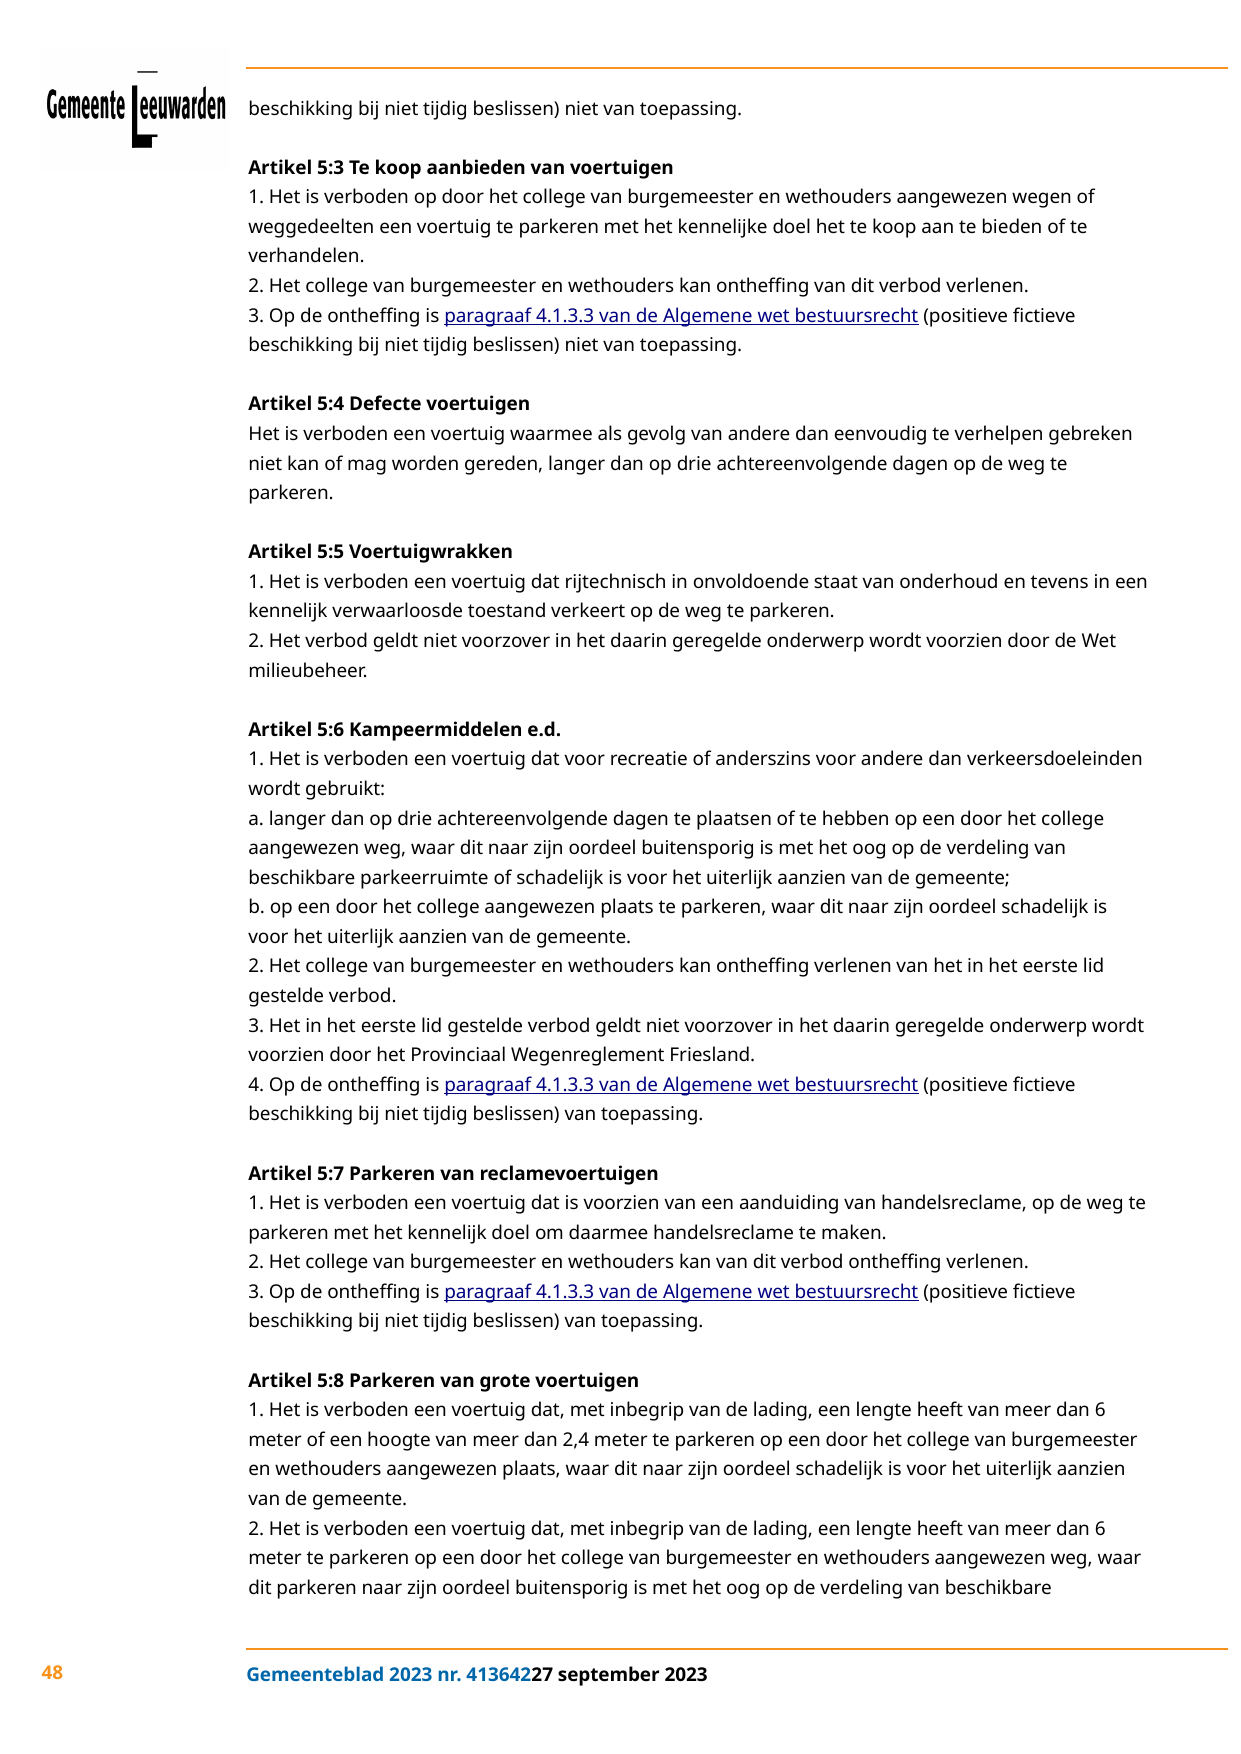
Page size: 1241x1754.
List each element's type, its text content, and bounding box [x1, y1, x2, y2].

text Artikel 5:4 Defecte voertuigen [248, 391, 1152, 416]
text 3. Op de ontheffing is paragraaf 4.1.3.3 van de Algemene wet bestuursrecht (positieve fictieve beschikking bij niet tijdig beslissen) van toepassing. [248, 1278, 1152, 1333]
text Artikel 5:6 Kampeermiddelen e.d. [248, 716, 1152, 742]
text 1. Het is verboden een voertuig dat rijtechnisch in onvoldoende staat van onderhoud en tevens in een kennelijk verwaarloosde toestand verkeert op de weg te parkeren. [248, 568, 1152, 623]
picture [41, 47, 231, 172]
text b. op een door het college aangewezen plaats te parkeren, waar dit naar zijn oordeel schadelijk is voor het uiterlijk aanzien van de gemeente. [248, 893, 1152, 949]
text 4. Op de ontheffing is paragraaf 4.1.3.3 van de Algemene wet bestuursrecht (positieve fictieve beschikking bij niet tijdig beslissen) van toepassing. [248, 1071, 1152, 1126]
text 2. Het verbod geldt niet voorzover in het daarin geregelde onderwerp wordt voorzien door de Wet milieubeheer. [248, 627, 1152, 683]
text a. langer dan op drie achtereenvolgende dagen te plaatsen of te hebben op een door het college aangewezen weg, waar dit naar zijn oordeel buitensporig is met het oog op de verdeling van beschikbare parkeerruimte of schadelijk is voor het uiterlijk aanzien van de gemeente; [248, 805, 1152, 890]
text Artikel 5:7 Parkeren van reclamevoertuigen [248, 1160, 1152, 1186]
text 1. Het is verboden een voertuig dat voor recreatie of anderszins voor andere dan verkeersdoeleinden wordt gebruikt: [248, 746, 1152, 801]
text 3. Het in het eerste lid gestelde verbod geldt niet voorzover in het daarin geregelde onderwerp wordt voorzien door het Provinciaal Wegenreglement Friesland. [248, 1012, 1152, 1067]
text beschikking bij niet tijdig beslissen) niet van toepassing. [248, 95, 1152, 121]
text 2. Het college van burgemeester en wethouders kan ontheffing verlenen van het in het eerste lid gestelde verbod. [248, 953, 1152, 1008]
text Artikel 5:5 Voertuigwrakken [248, 538, 1152, 564]
text 1. Het is verboden een voertuig dat is voorzien van een aanduiding van handelsreclame, op de weg te parkeren met het kennelijk doel om daarmee handelsreclame te maken. [248, 1189, 1152, 1245]
text Het is verboden een voertuig waarmee als gevolg van andere dan eenvoudig te verhelpen gebreken niet kan of mag worden gereden, langer dan op drie achtereenvolgende dagen op de weg te parkeren. [248, 420, 1152, 505]
text 2. Het college van burgemeester en wethouders kan van dit verbod ontheffing verlenen. [248, 1248, 1152, 1274]
text 2. Het is verboden een voertuig dat, met inbegrip van de lading, een lengte heeft van meer dan 6 meter te parkeren op een door het college van burgemeester en wethouders aangewezen weg, waar dit parkeren naar zijn oordeel buitensporig is met het oog op de verdeling van beschikbare [248, 1515, 1152, 1600]
text Artikel 5:8 Parkeren van grote voertuigen [248, 1367, 1152, 1393]
text 3. Op de ontheffing is paragraaf 4.1.3.3 van de Algemene wet bestuursrecht (positieve fictieve beschikking bij niet tijdig beslissen) niet van toepassing. [248, 302, 1152, 357]
text 2. Het college van burgemeester en wethouders kan ontheffing van dit verbod verlenen. [248, 272, 1152, 298]
text 1. Het is verboden op door het college van burgemeester en wethouders aangewezen wegen of weggedeelten een voertuig te parkeren met het kennelijke doel het te koop aan te bieden of te verhandelen. [248, 183, 1152, 268]
text 1. Het is verboden een voertuig dat, met inbegrip van de lading, een lengte heeft van meer dan 6 meter of een hoogte van meer dan 2,4 meter te parkeren op een door het college van burgemeester en wethouders aangewezen plaats, waar dit naar zijn oordeel schadelijk is voor het uiterlijk aanzien van de gemeente. [248, 1396, 1152, 1511]
text Artikel 5:3 Te koop aanbieden van voertuigen [248, 154, 1152, 180]
